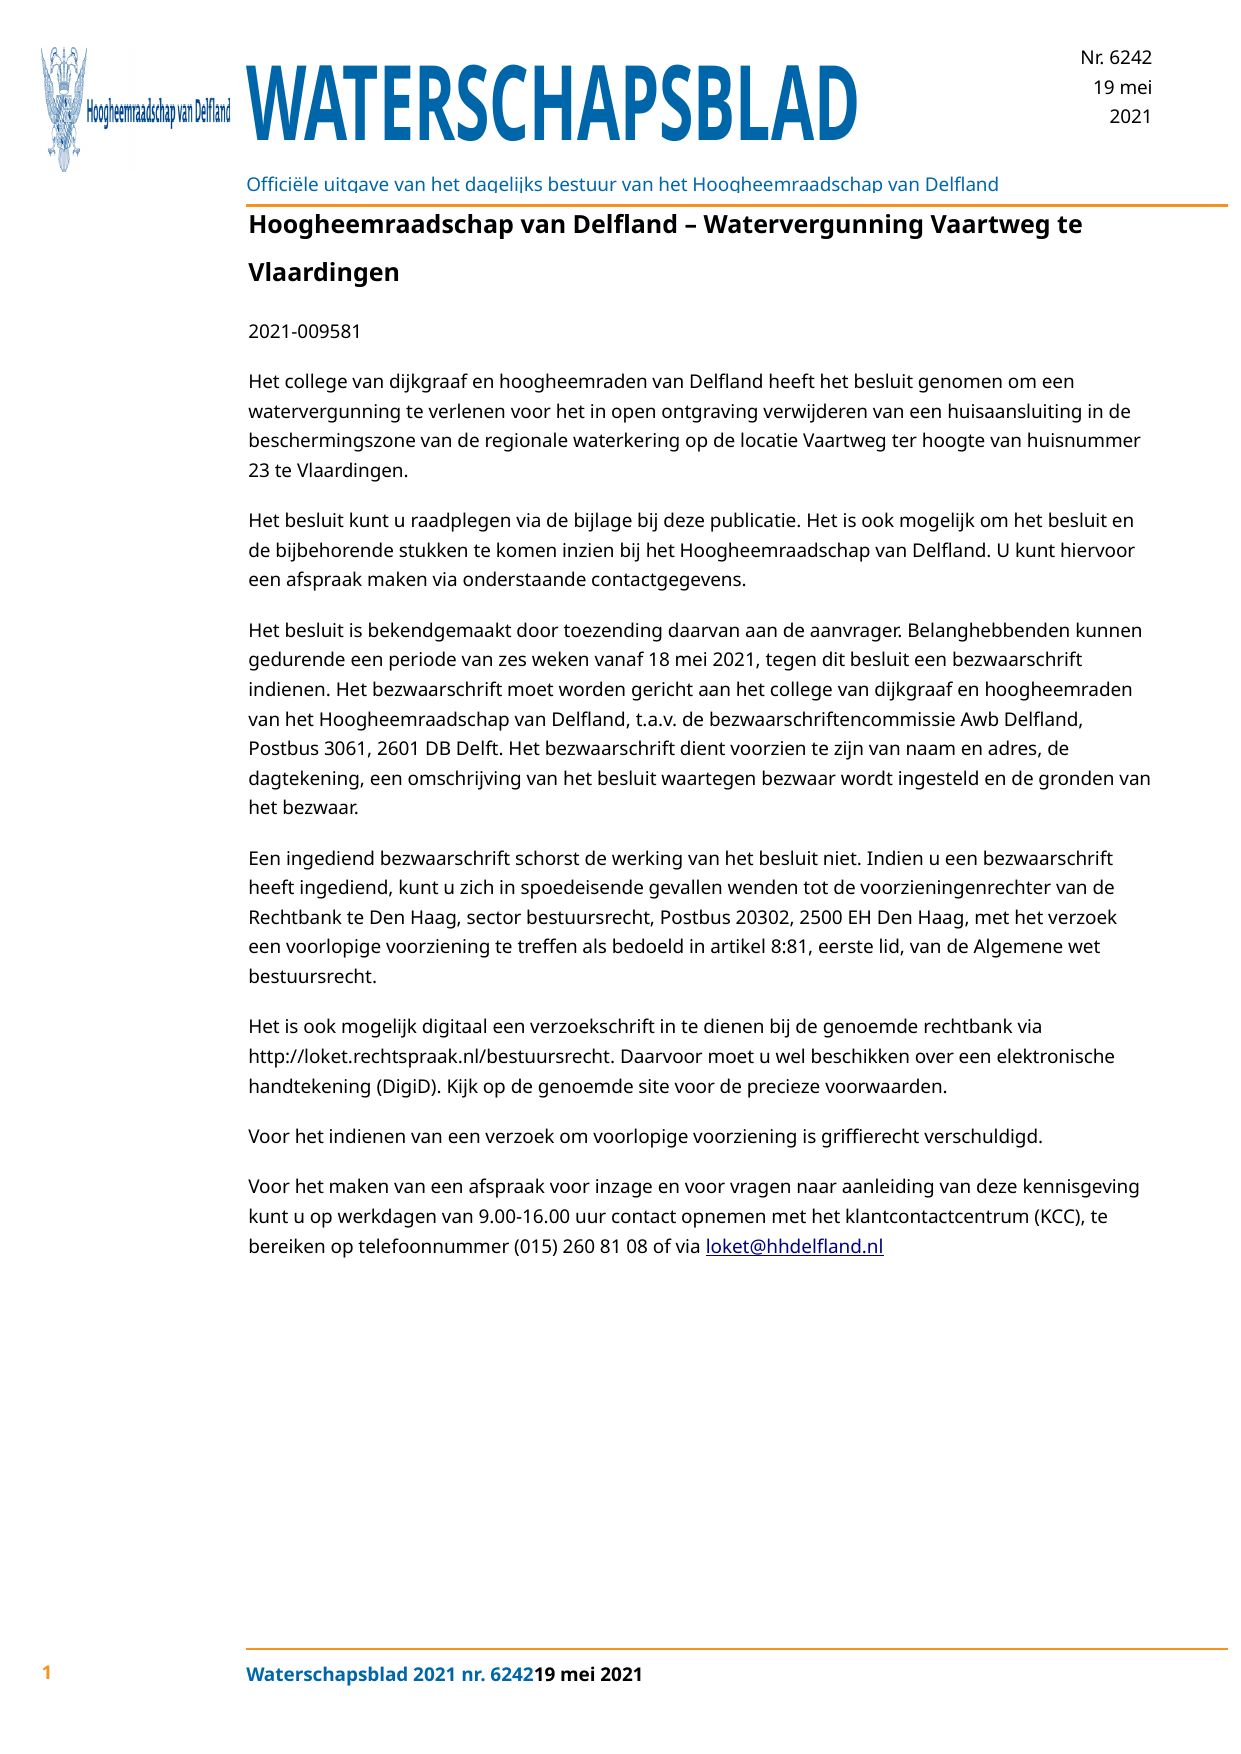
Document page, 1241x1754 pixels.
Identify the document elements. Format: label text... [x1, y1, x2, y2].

text Het college van dijkgraaf en hoogheemraden van Delfland heeft het besluit genomen om een watervergunning te verlenen voor het in open ontgraving verwijderen van een huisaansluiting in de beschermingszone van de regionale waterkering op de locatie Vaartweg ter hoogte van huisnummer 23 te Vlaardingen. [248, 368, 1152, 483]
text 2021-009581 [248, 318, 1152, 344]
text Voor het maken van een afspraak voor inzage en voor vragen naar aanleiding van deze kennisgeving kunt u op werkdagen van 9.00-16.00 uur contact opnemen met het klantcontactcentrum (KCC), te bereiken op telefoonnummer (015) 260 81 08 of via loket@hhdelfland.nl [248, 1174, 1152, 1259]
text Een ingediend bezwaarschrift schorst de werking van het besluit niet. Indien u een bezwaarschrift heeft ingediend, kunt u zich in spoedeisende gevallen wenden tot de voorzieningenrechter van de Rechtbank te Den Haag, sector bestuursrecht, Postbus 20302, 2500 EH Den Haag, met het verzoek een voorlopige voorziening te treffen als bedoeld in artikel 8:81, eerste lid, van de Algemene wet bestuursrecht. [248, 845, 1152, 989]
text Hoogheemraadschap van Delfland – Watervergunning Vaartweg te Vlaardingen [248, 207, 1152, 288]
text Het besluit kunt u raadplegen via de bijlage bij deze publicatie. Het is ook mogelijk om het besluit en de bijbehorende stukken te komen inzien bij het Hoogheemraadschap van Delfland. U kunt hiervoor een afspraak maken via onderstaande contactgegevens. [248, 507, 1152, 592]
picture [41, 47, 231, 172]
text Het is ook mogelijk digitaal een verzoekschrift in te dienen bij de genoemde rechtbank via http://loket.rechtspraak.nl/bestuursrecht. Daarvoor moet u wel beschikken over een elektronische handtekening (DigiD). Kijk op de genoemde site voor de precieze voorwaarden. [248, 1014, 1152, 1099]
text Het besluit is bekendgemaakt door toezending daarvan aan de aanvrager. Belanghebbenden kunnen gedurende een periode van zes weken vanaf 18 mei 2021, tegen dit besluit een bezwaarschrift indienen. Het bezwaarschrift moet worden gericht aan het college van dijkgraaf en hoogheemraden van het Hoogheemraadschap van Delfland, t.a.v. de bezwaarschriftencommissie Awb Delfland, Postbus 3061, 2601 DB Delft. Het bezwaarschrift dient voorzien te zijn van naam en adres, de dagtekening, een omschrijving van het besluit waartegen bezwaar wordt ingesteld en de gronden van het bezwaar. [248, 617, 1152, 820]
text Voor het indienen van een verzoek om voorlopige voorziening is griffierecht verschuldigd. [248, 1123, 1152, 1149]
